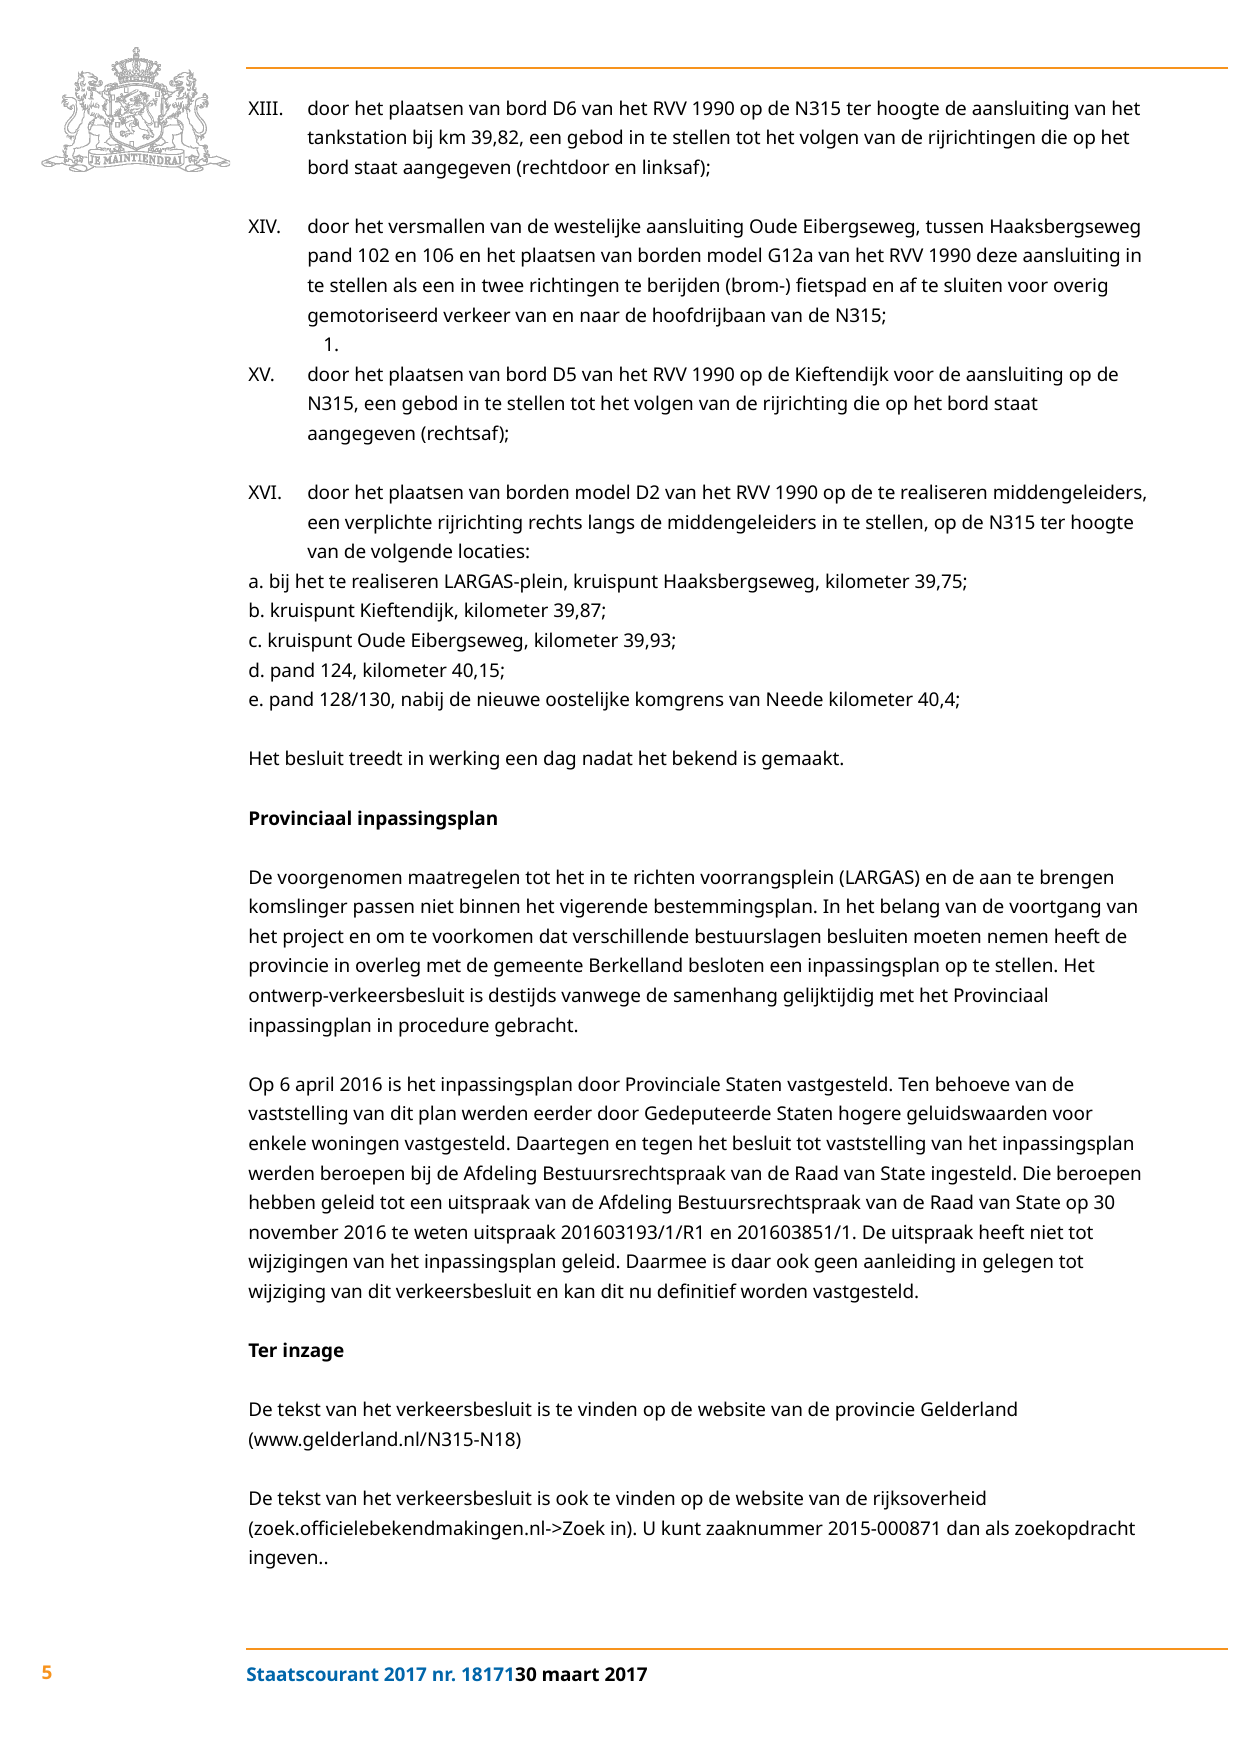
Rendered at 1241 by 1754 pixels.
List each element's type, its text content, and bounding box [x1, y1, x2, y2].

list door het plaatsen van borden model D2 van het RVV 1990 op de te realiseren middengeleiders, een verplichte rijrichting rechts langs de middengeleiders in te stellen, op de N315 ter hoogte van de volgende locaties: [248, 479, 1152, 564]
list door het plaatsen van bord D5 van het RVV 1990 op de Kieftendijk voor de aansluiting op de N315, een gebod in te stellen tot het volgen van de rijrichting die op het bord staat aangegeven (rechtsaf); [248, 361, 1152, 446]
text d. pand 124, kilometer 40,15; [248, 657, 1152, 683]
text Provinciaal inpassingsplan [248, 805, 1152, 831]
text De tekst van het verkeersbesluit is ook te vinden op de website van de rijksoverheid (zoek.officielebekendmakingen.nl->Zoek in). U kunt zaaknummer 2015-000871 dan als zoekopdracht ingeven.. [248, 1485, 1152, 1570]
list door het plaatsen van bord D6 van het RVV 1990 op de N315 ter hoogte de aansluiting van het tankstation bij km 39,82, een gebod in te stellen tot het volgen van de rijrichtingen die op het bord staat aangegeven (rechtdoor en linksaf); [248, 95, 1152, 180]
text De voorgenomen maatregelen tot het in te richten voorrangsplein (LARGAS) en de aan te brengen komslinger passen niet binnen het vigerende bestemmingsplan. In het belang van de voortgang van het project en om te voorkomen dat verschillende bestuurslagen besluiten moeten nemen heeft de provincie in overleg met de gemeente Berkelland besloten een inpassingsplan op te stellen. Het ontwerp-verkeersbesluit is destijds vanwege de samenhang gelijktijdig met het Provinciaal inpassingplan in procedure gebracht. [248, 864, 1152, 1038]
text Het besluit treedt in werking een dag nadat het bekend is gemaakt. [248, 746, 1152, 771]
text De tekst van het verkeersbesluit is te vinden op de website van de provincie Gelderland (www.gelderland.nl/N315-N18) [248, 1396, 1152, 1452]
text Op 6 april 2016 is het inpassingsplan door Provinciale Staten vastgesteld. Ten behoeve van de vaststelling van dit plan werden eerder door Gedeputeerde Staten hogere geluidswaarden voor enkele woningen vastgesteld. Daartegen en tegen het besluit tot vaststelling van het inpassingsplan werden beroepen bij de Afdeling Bestuursrechtspraak van de Raad van State ingesteld. Die beroepen hebben geleid tot een uitspraak van de Afdeling Bestuursrechtspraak van de Raad van State op 30 november 2016 te weten uitspraak 201603193/1/R1 en 201603851/1. De uitspraak heeft niet tot wijzigingen van het inpassingsplan geleid. Daarmee is daar ook geen aanleiding in gelegen tot wijziging van dit verkeersbesluit en kan dit nu definitief worden vastgesteld. [248, 1071, 1152, 1304]
text c. kruispunt Oude Eibergseweg, kilometer 39,93; [248, 627, 1152, 653]
text a. bij het te realiseren LARGAS-plein, kruispunt Haaksbergseweg, kilometer 39,75; [248, 568, 1152, 594]
list door het versmallen van de westelijke aansluiting Oude Eibergseweg, tussen Haaksbergseweg pand 102 en 106 en het plaatsen van borden model G12a van het RVV 1990 deze aansluiting in te stellen als een in twee richtingen te berijden (brom-) fietspad en af te sluiten voor overig gemotoriseerd verkeer van en naar de hoofdrijbaan van de N315; [248, 213, 1152, 328]
text Ter inzage [248, 1337, 1152, 1363]
picture [41, 47, 231, 172]
text b. kruispunt Kieftendijk, kilometer 39,87; [248, 598, 1152, 623]
text e. pand 128/130, nabij de nieuwe oostelijke komgrens van Neede kilometer 40,4; [248, 686, 1152, 712]
